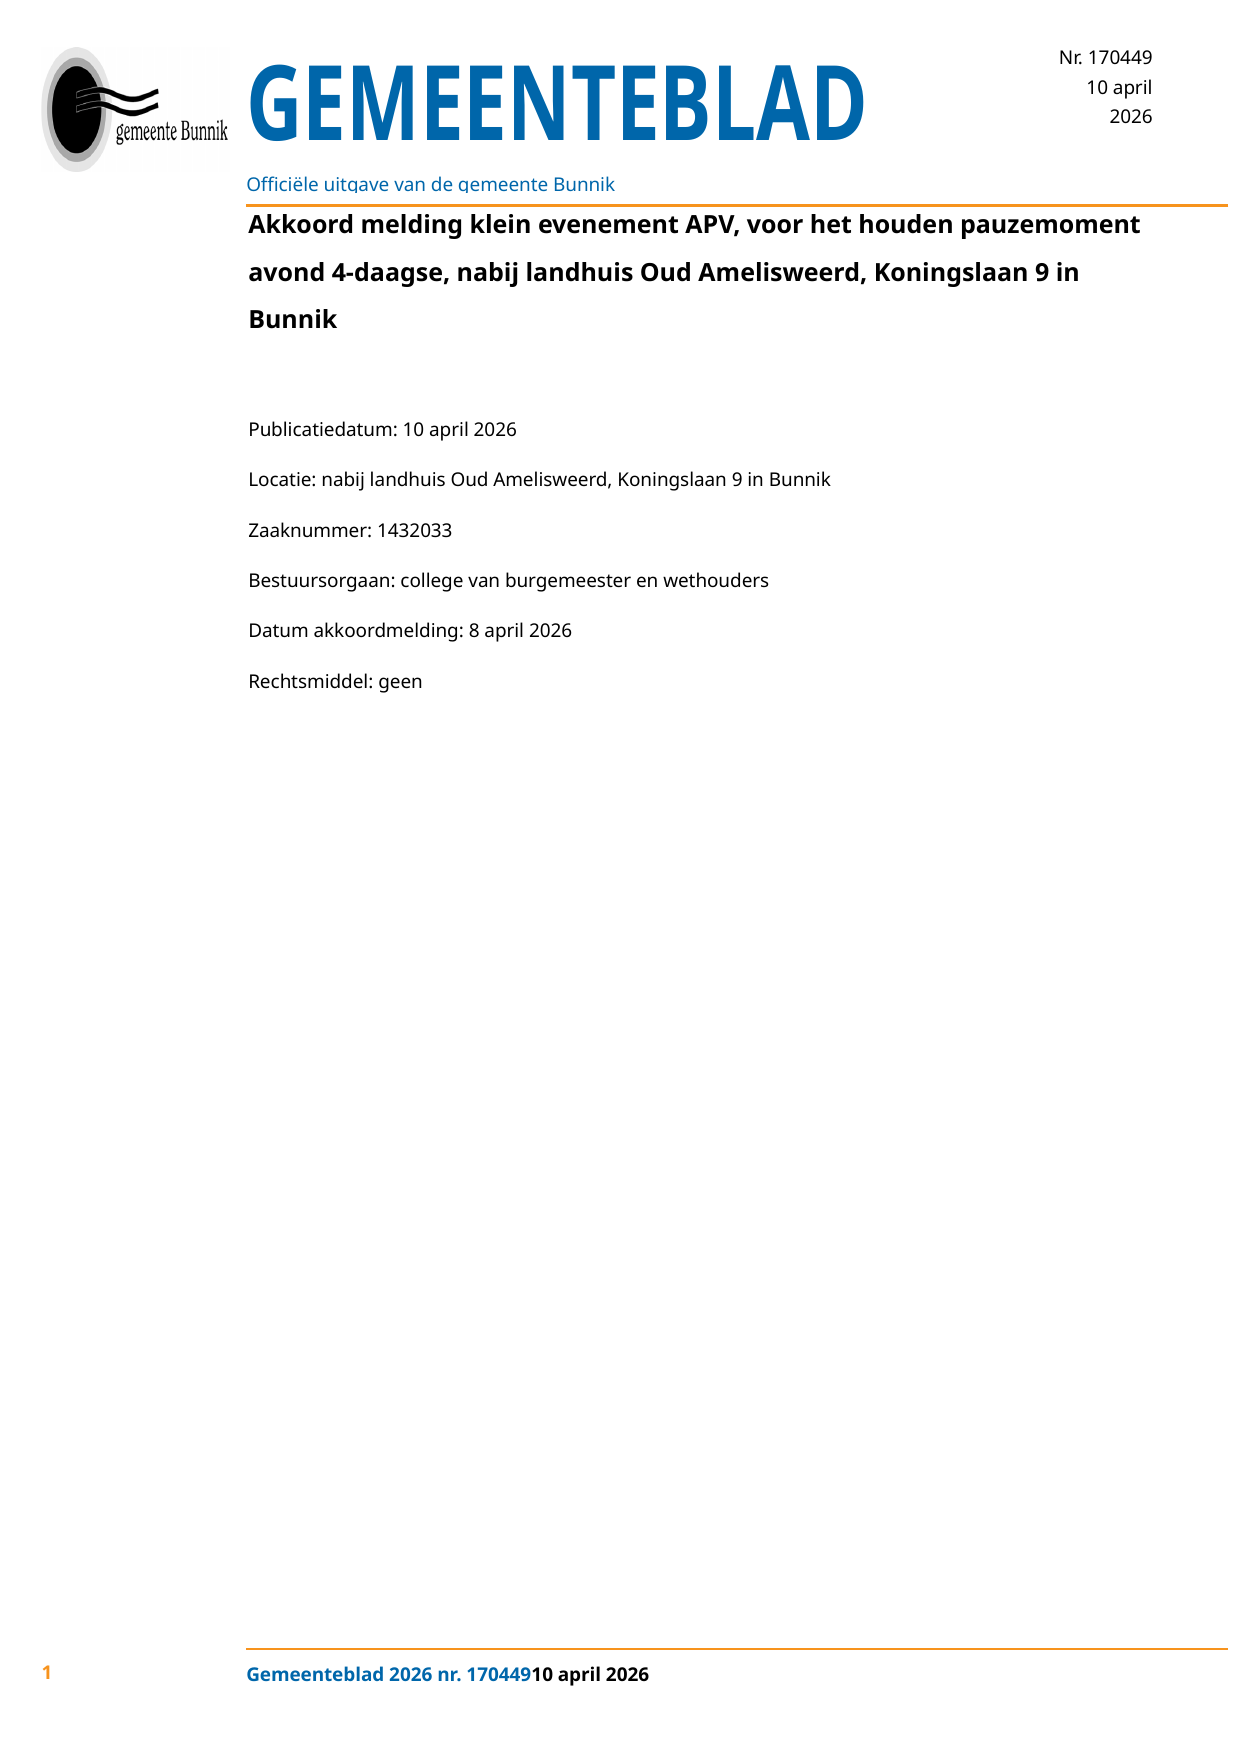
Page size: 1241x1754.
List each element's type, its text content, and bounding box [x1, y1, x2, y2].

text Publicatiedatum: 10 april 2026 [248, 416, 1152, 442]
text Locatie: nabij landhuis Oud Amelisweerd, Koningslaan 9 in Bunnik [248, 466, 1152, 492]
picture [41, 47, 231, 172]
text Datum akkoordmelding: 8 april 2026 [248, 618, 1152, 643]
text Zaaknummer: 1432033 [248, 517, 1152, 542]
text Rechtsmiddel: geen [248, 668, 1152, 694]
text Bestuursorgaan: college van burgemeester en wethouders [248, 567, 1152, 593]
text Akkoord melding klein evenement APV, voor het houden pauzemoment avond 4-daagse, nabij landhuis Oud Amelisweerd, Koningslaan 9 in Bunnik [248, 207, 1152, 336]
